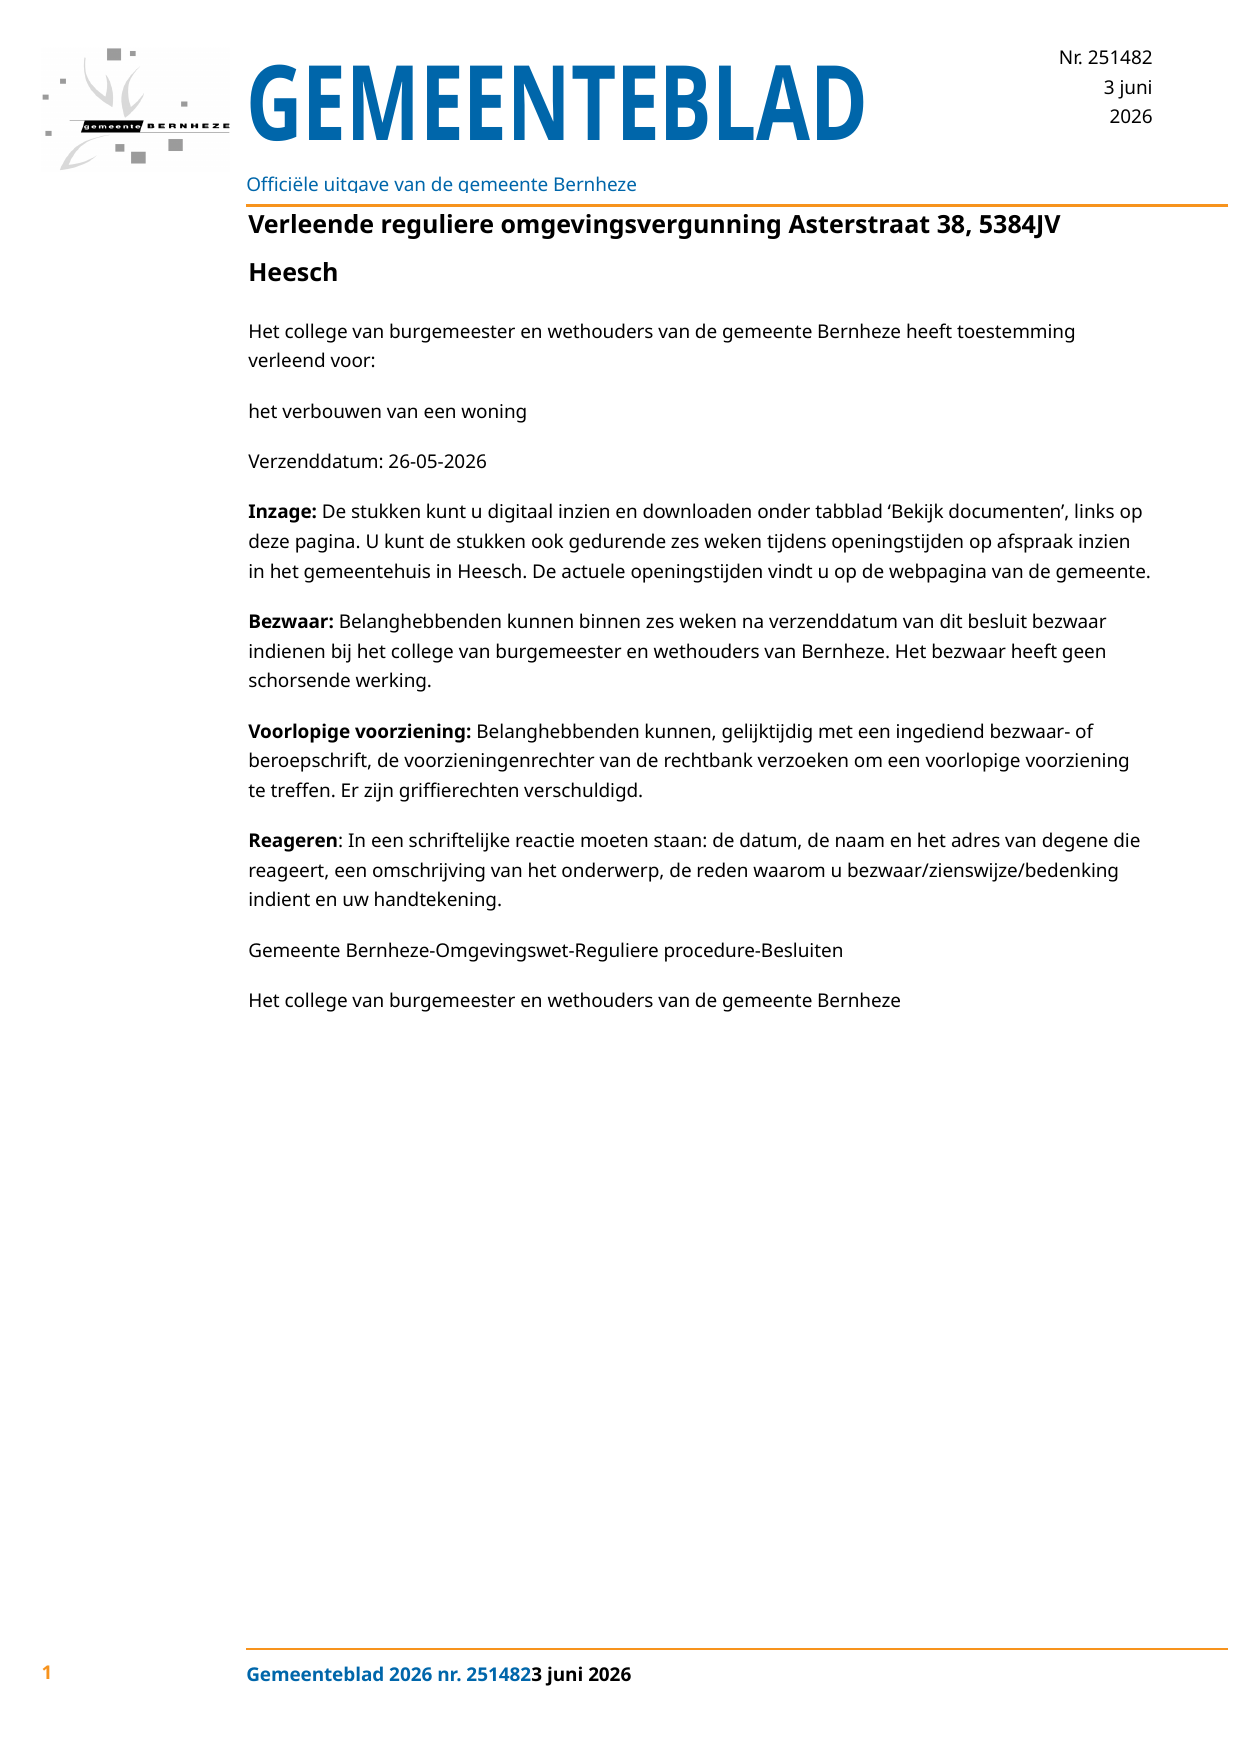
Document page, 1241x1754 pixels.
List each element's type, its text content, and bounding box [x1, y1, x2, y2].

text Gemeente Bernheze-Omgevingswet-Reguliere procedure-Besluiten [248, 937, 1152, 963]
text Verleende reguliere omgevingsvergunning Asterstraat 38, 5384JV Heesch [248, 207, 1152, 288]
text Verzenddatum: 26-05-2026 [248, 448, 1152, 474]
picture [41, 47, 231, 172]
text Inzage: De stukken kunt u digitaal inzien en downloaden onder tabblad ‘Bekijk documenten’, links op deze pagina. U kunt de stukken ook gedurende zes weken tijdens openingstijden op afspraak inzien in het gemeentehuis in Heesch. De actuele openingstijden vindt u op de webpagina van de gemeente. [248, 499, 1152, 584]
text Reageren: In een schriftelijke reactie moeten staan: de datum, de naam en het adres van degene die reageert, een omschrijving van het onderwerp, de reden waarom u bezwaar/zienswijze/bedenking indient en uw handtekening. [248, 827, 1152, 912]
text het verbouwen van een woning [248, 398, 1152, 424]
text Bezwaar: Belanghebbenden kunnen binnen zes weken na verzenddatum van dit besluit bezwaar indienen bij het college van burgemeester en wethouders van Bernheze. Het bezwaar heeft geen schorsende werking. [248, 608, 1152, 693]
text Het college van burgemeester en wethouders van de gemeente Bernheze heeft toestemming verleend voor: [248, 318, 1152, 373]
text Het college van burgemeester en wethouders van de gemeente Bernheze [248, 987, 1152, 1013]
text Voorlopige voorziening: Belanghebbenden kunnen, gelijktijdig met een ingediend bezwaar- of beroepschrift, de voorzieningenrechter van de rechtbank verzoeken om een voorlopige voorziening te treffen. Er zijn griffierechten verschuldigd. [248, 718, 1152, 803]
